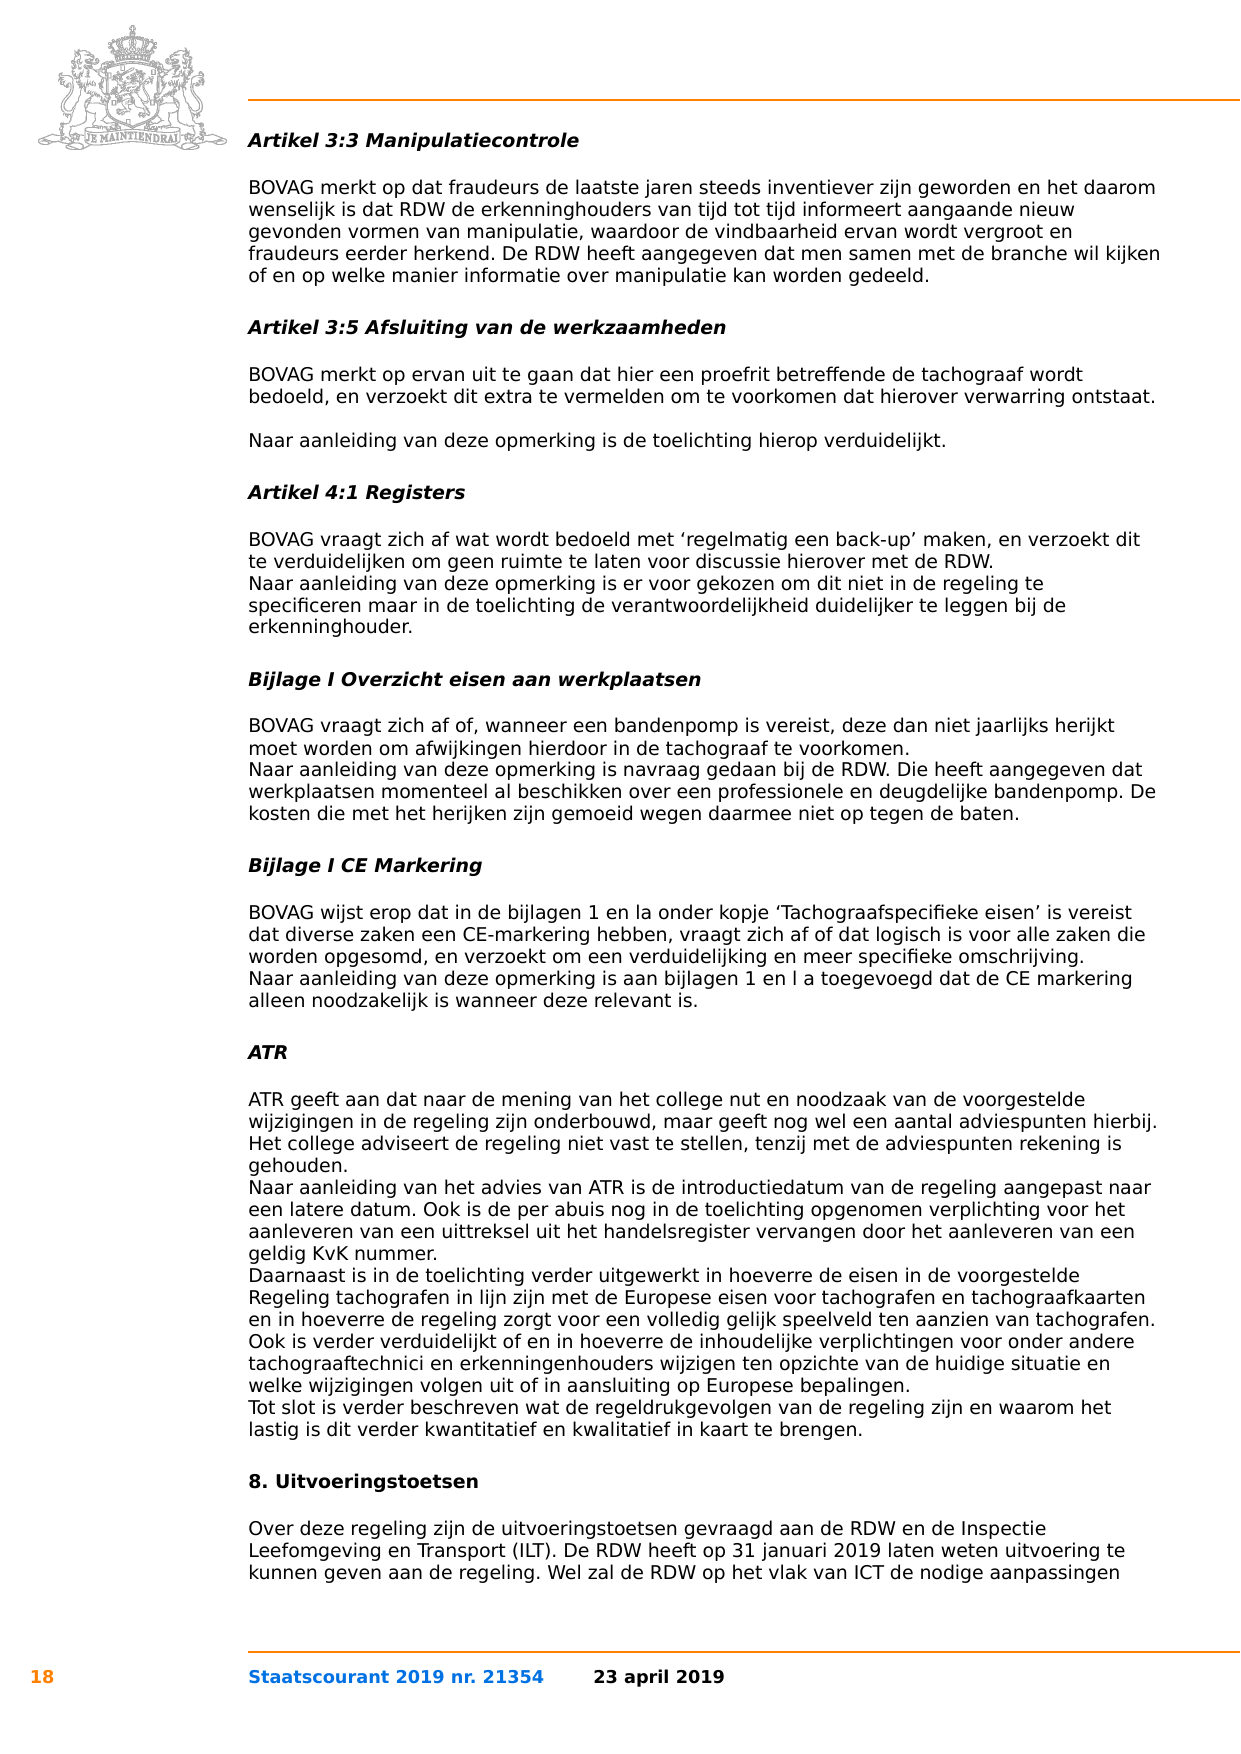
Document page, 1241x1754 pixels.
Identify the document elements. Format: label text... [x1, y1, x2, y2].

text Ook is verder verduidelijkt of en in hoeverre de inhoudelijke verplichtingen voor onder andere tachograaftechnici en erkenningenhouders wijzigen ten opzichte van de huidige situatie en welke wijzigingen volgen uit of in aansluiting op Europese bepalingen. [248, 1331, 1163, 1397]
subtitle ATR [248, 1042, 1163, 1064]
subtitle Bijlage I CE Markering [248, 855, 1163, 877]
text BOVAG merkt op ervan uit te gaan dat hier een proefrit betreffende de tachograaf wordt bedoeld, en verzoekt dit extra te vermelden om te voorkomen dat hierover verwarring ontstaat. [248, 364, 1163, 408]
text BOVAG vraagt zich af of, wanneer een bandenpomp is vereist, deze dan niet jaarlijks herijkt moet worden om afwijkingen hierdoor in de tachograaf te voorkomen. [248, 715, 1163, 759]
text ATR geeft aan dat naar de mening van het college nut en noodzaak van de voorgestelde wijzigingen in de regeling zijn onderbouwd, maar geeft nog wel een aantal adviespunten hierbij. Het college adviseert de regeling niet vast te stellen, tenzij met de adviespunten rekening is gehouden. [248, 1089, 1163, 1177]
text BOVAG wijst erop dat in de bijlagen 1 en la onder kopje ‘Tachograafspecifieke eisen’ is vereist dat diverse zaken een CE-markering hebben, vraagt zich af of dat logisch is voor alle zaken die worden opgesomd, en verzoekt om een verduidelijking en meer specifieke omschrijving. [248, 902, 1163, 968]
subtitle Artikel 3:5 Afsluiting van de werkzaamheden [248, 317, 1163, 339]
text Naar aanleiding van deze opmerking is aan bijlagen 1 en l a toegevoegd dat de CE markering alleen noodzakelijk is wanneer deze relevant is. [248, 968, 1163, 1012]
subtitle Artikel 3:3 Manipulatiecontrole [248, 130, 1163, 152]
text BOVAG merkt op dat fraudeurs de laatste jaren steeds inventiever zijn geworden en het daarom wenselijk is dat RDW de erkenninghouders van tijd tot tijd informeert aangaande nieuw gevonden vormen van manipulatie, waardoor de vindbaarheid ervan wordt vergroot en fraudeurs eerder herkend. De RDW heeft aangegeven dat men samen met de branche wil kijken of en op welke manier informatie over manipulatie kan worden gedeeld. [248, 177, 1163, 287]
text Naar aanleiding van het advies van ATR is de introductiedatum van de regeling aangepast naar een latere datum. Ook is de per abuis nog in de toelichting opgenomen verplichting voor het aanleveren van een uittreksel uit het handelsregister vervangen door het aanleveren van een geldig KvK nummer. [248, 1177, 1163, 1265]
text BOVAG vraagt zich af wat wordt bedoeld met ‘regelmatig een back-up’ maken, en verzoekt dit te verduidelijken om geen ruimte te laten voor discussie hierover met de RDW. [248, 528, 1163, 572]
subtitle Artikel 4:1 Registers [248, 482, 1163, 503]
subtitle 8. Uitvoeringstoetsen [248, 1471, 1163, 1493]
picture [38, 25, 227, 150]
text Naar aanleiding van deze opmerking is er voor gekozen om dit niet in de regeling te specificeren maar in de toelichting de verantwoordelijkheid duidelijker te leggen bij de erkenninghouder. [248, 572, 1163, 638]
text Naar aanleiding van deze opmerking is navraag gedaan bij de RDW. Die heeft aangegeven dat werkplaatsen momenteel al beschikken over een professionele en deugdelijke bandenpomp. De kosten die met het herijken zijn gemoeid wegen daarmee niet op tegen de baten. [248, 759, 1163, 825]
text Naar aanleiding van deze opmerking is de toelichting hierop verduidelijkt. [248, 429, 1163, 452]
subtitle Bijlage I Overzicht eisen aan werkplaatsen [248, 668, 1163, 690]
text Over deze regeling zijn de uitvoeringstoetsen gevraagd aan de RDW en de Inspectie Leefomgeving en Transport (ILT). De RDW heeft op 31 januari 2019 laten weten uitvoering te kunnen geven aan de regeling. Wel zal de RDW op het vlak van ICT de nodige aanpassingen [248, 1518, 1163, 1584]
text Daarnaast is in de toelichting verder uitgewerkt in hoeverre de eisen in de voorgestelde Regeling tachografen in lijn zijn met de Europese eisen voor tachografen en tachograafkaarten en in hoeverre de regeling zorgt voor een volledig gelijk speelveld ten aanzien van tachografen. [248, 1265, 1163, 1331]
text Tot slot is verder beschreven wat de regeldrukgevolgen van de regeling zijn en waarom het lastig is dit verder kwantitatief en kwalitatief in kaart te brengen. [248, 1397, 1163, 1441]
